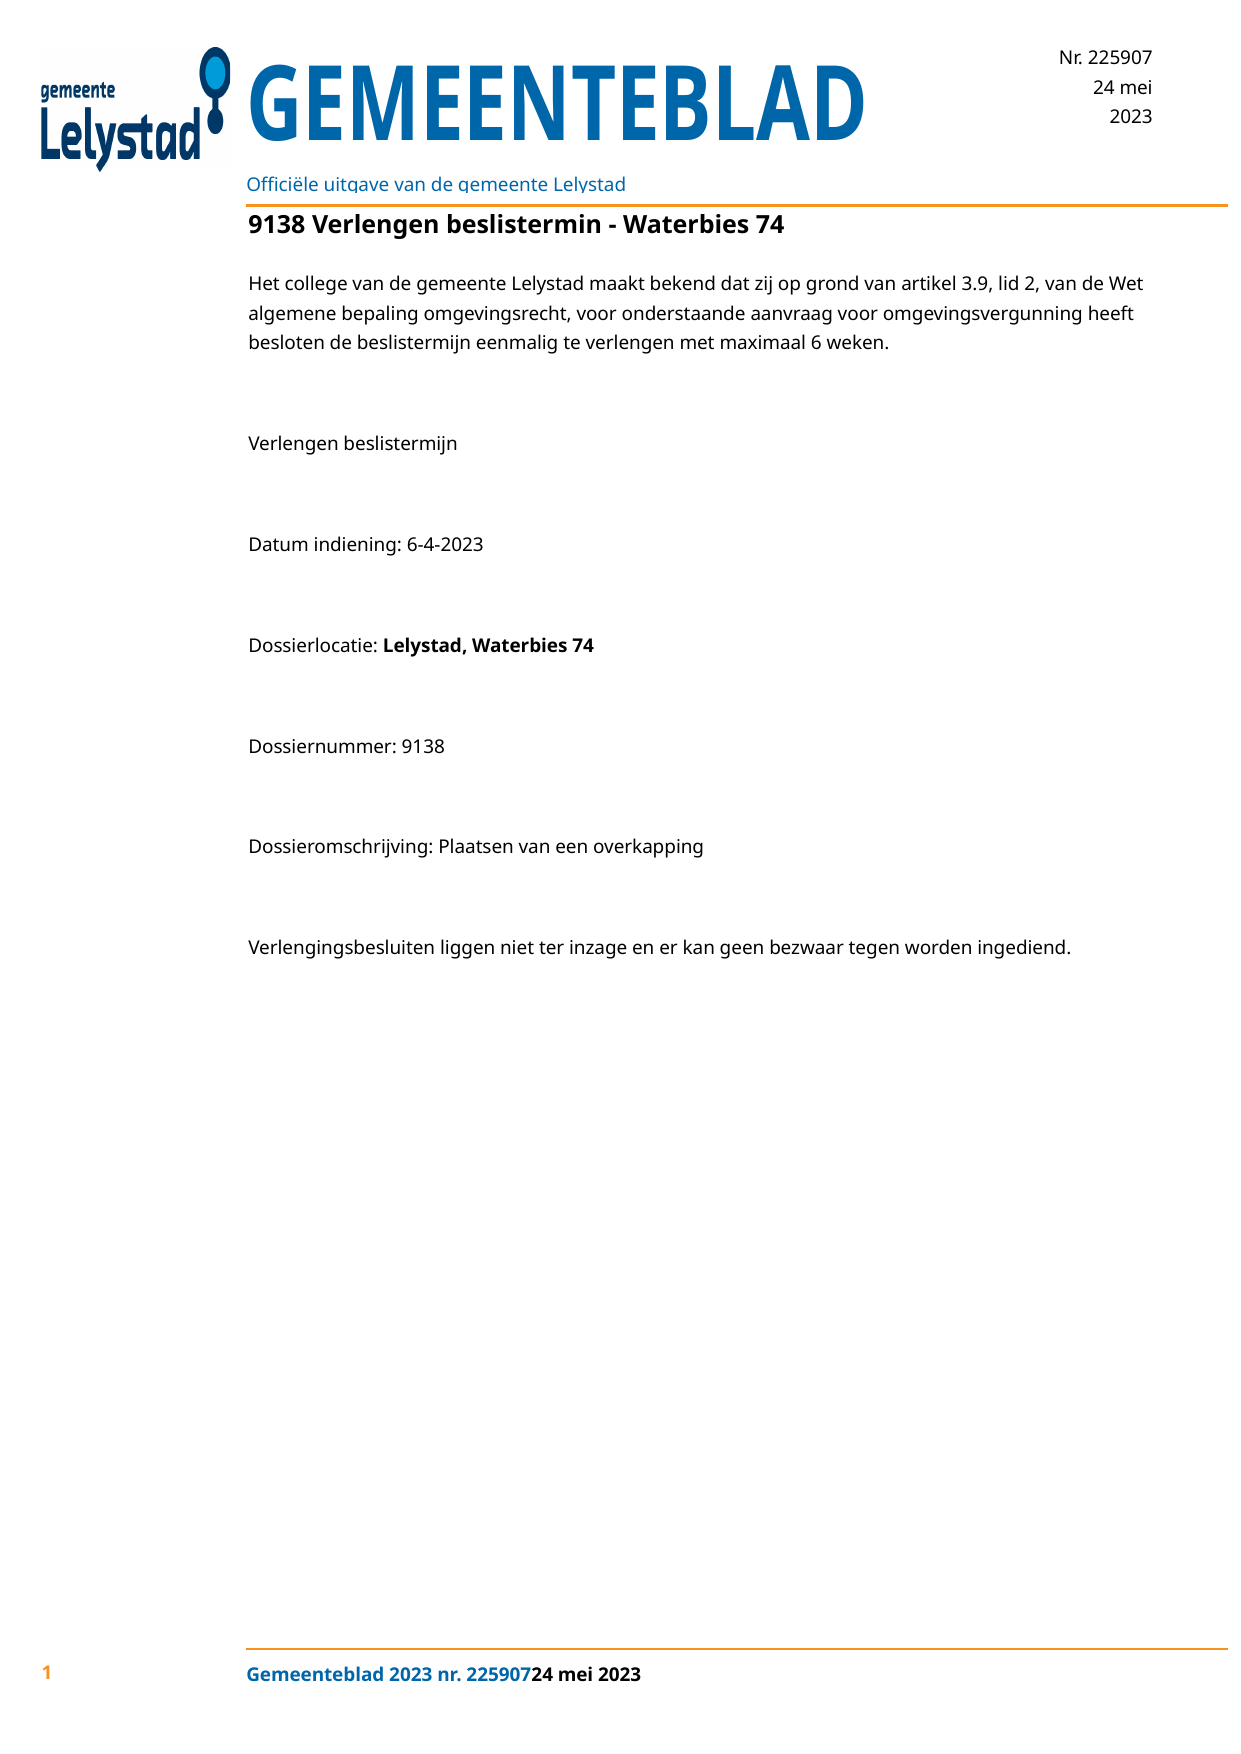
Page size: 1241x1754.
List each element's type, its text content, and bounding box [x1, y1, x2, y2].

text Verlengen beslistermijn [248, 430, 1152, 456]
text Dossiernummer: 9138 [248, 733, 1152, 758]
text Het college van de gemeente Lelystad maakt bekend dat zij op grond van artikel 3.9, lid 2, van de Wet algemene bepaling omgevingsrecht, voor onderstaande aanvraag voor omgevingsvergunning heeft besloten de beslistermijn eenmalig te verlengen met maximaal 6 weken. [248, 270, 1152, 355]
text Verlengingsbesluiten liggen niet ter inzage en er kan geen bezwaar tegen worden ingediend. [248, 934, 1152, 960]
text 9138 Verlengen beslistermin - Waterbies 74 [248, 207, 1152, 241]
picture [41, 47, 231, 172]
text Dossieromschrijving: Plaatsen van een overkapping [248, 834, 1152, 859]
text Dossierlocatie: Lelystad, Waterbies 74 [248, 632, 1152, 658]
text Datum indiening: 6-4-2023 [248, 531, 1152, 557]
